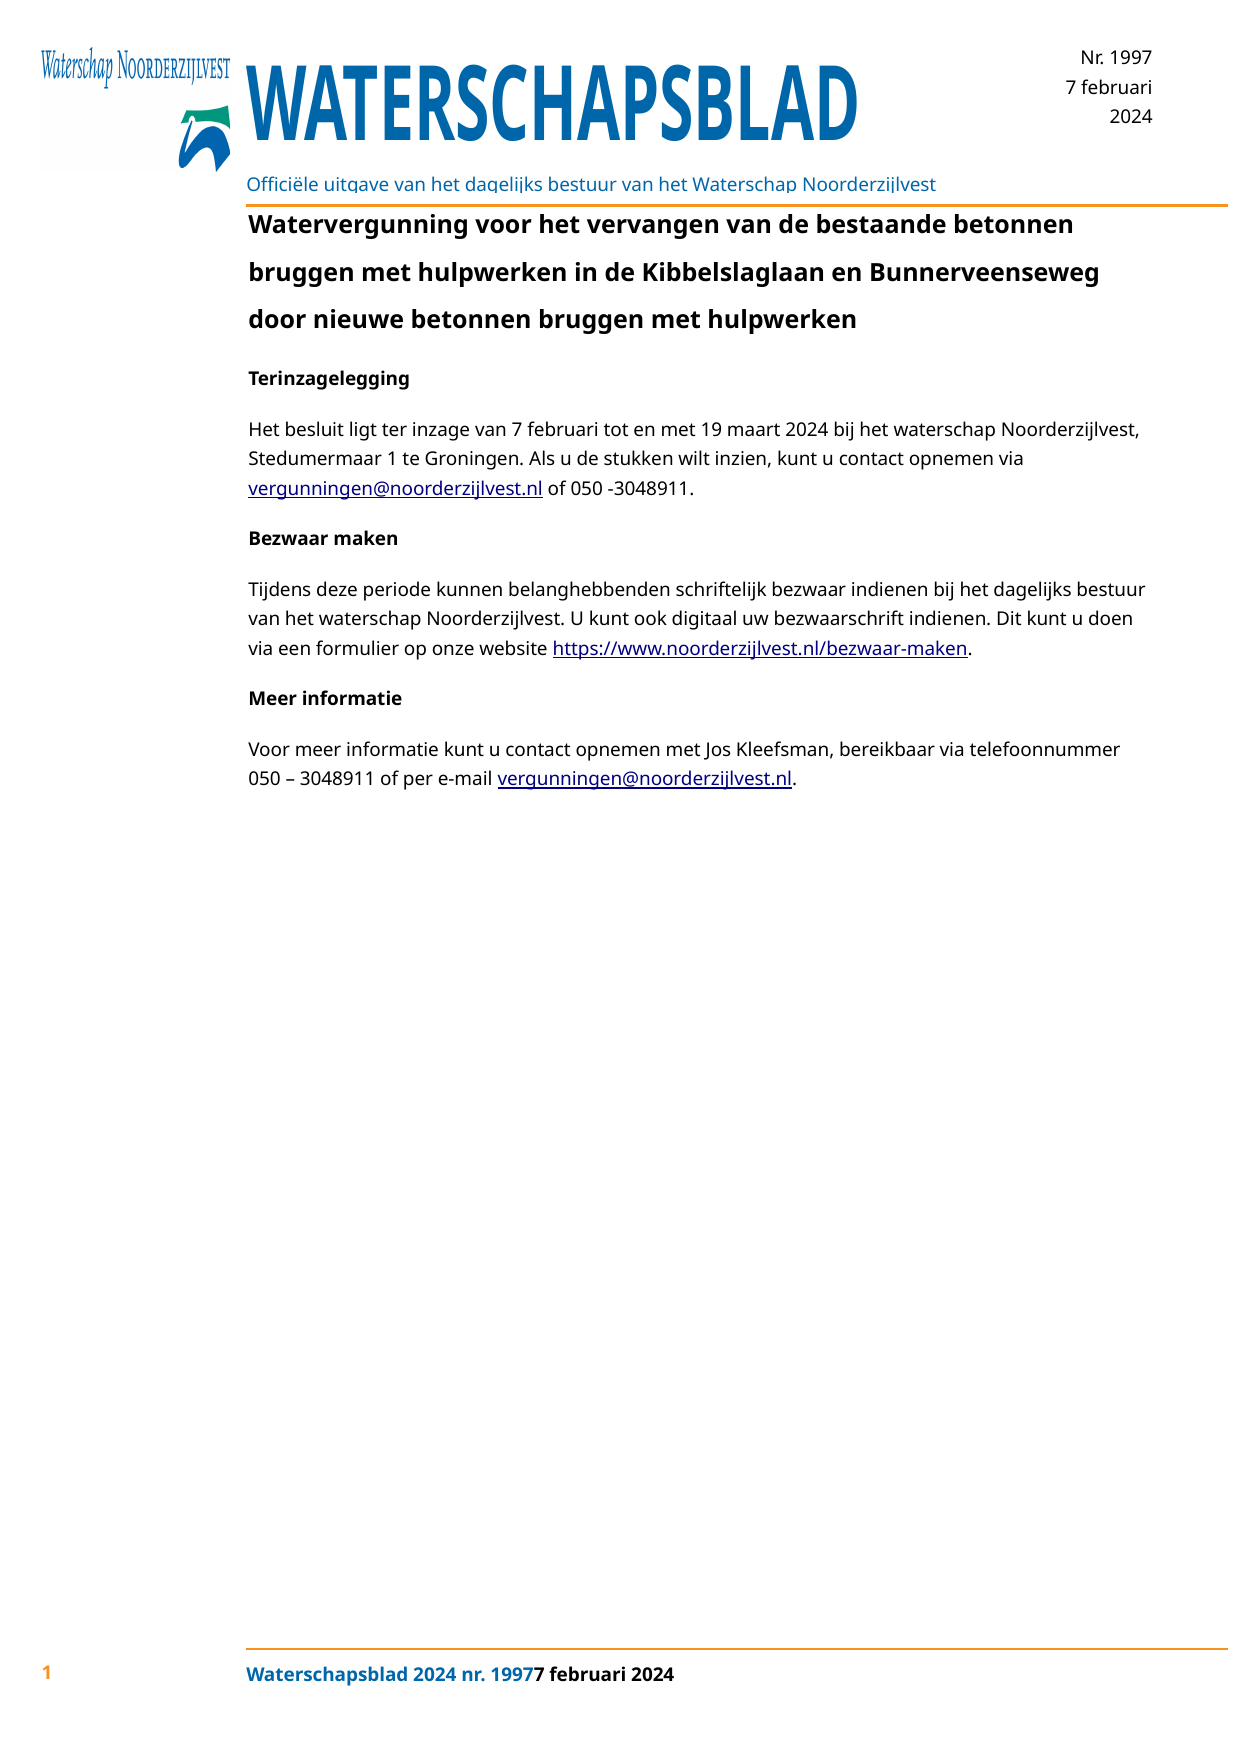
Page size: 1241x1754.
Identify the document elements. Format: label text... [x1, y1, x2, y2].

text Watervergunning voor het vervangen van de bestaande betonnen bruggen met hulpwerken in de Kibbelslaglaan en Bunnerveenseweg door nieuwe betonnen bruggen met hulpwerken [248, 207, 1152, 336]
text Het besluit ligt ter inzage van 7 februari tot en met 19 maart 2024 bij het waterschap Noorderzijlvest, Stedumermaar 1 te Groningen. Als u de stukken wilt inzien, kunt u contact opnemen via vergunningen@noorderzijlvest.nl of 050 -3048911. [248, 416, 1152, 501]
text Terinzagelegging [248, 366, 1152, 391]
picture [41, 47, 231, 172]
text Voor meer informatie kunt u contact opnemen met Jos Kleefsman, bereikbaar via telefoonnummer 050 – 3048911 of per e-mail vergunningen@noorderzijlvest.nl. [248, 736, 1152, 791]
text Tijdens deze periode kunnen belanghebbenden schriftelijk bezwaar indienen bij het dagelijks bestuur van het waterschap Noorderzijlvest. U kunt ook digitaal uw bezwaarschrift indienen. Dit kunt u doen via een formulier op onze website https://www.noorderzijlvest.nl/bezwaar-maken. [248, 576, 1152, 661]
text Meer informatie [248, 686, 1152, 711]
text Bezwaar maken [248, 526, 1152, 551]
